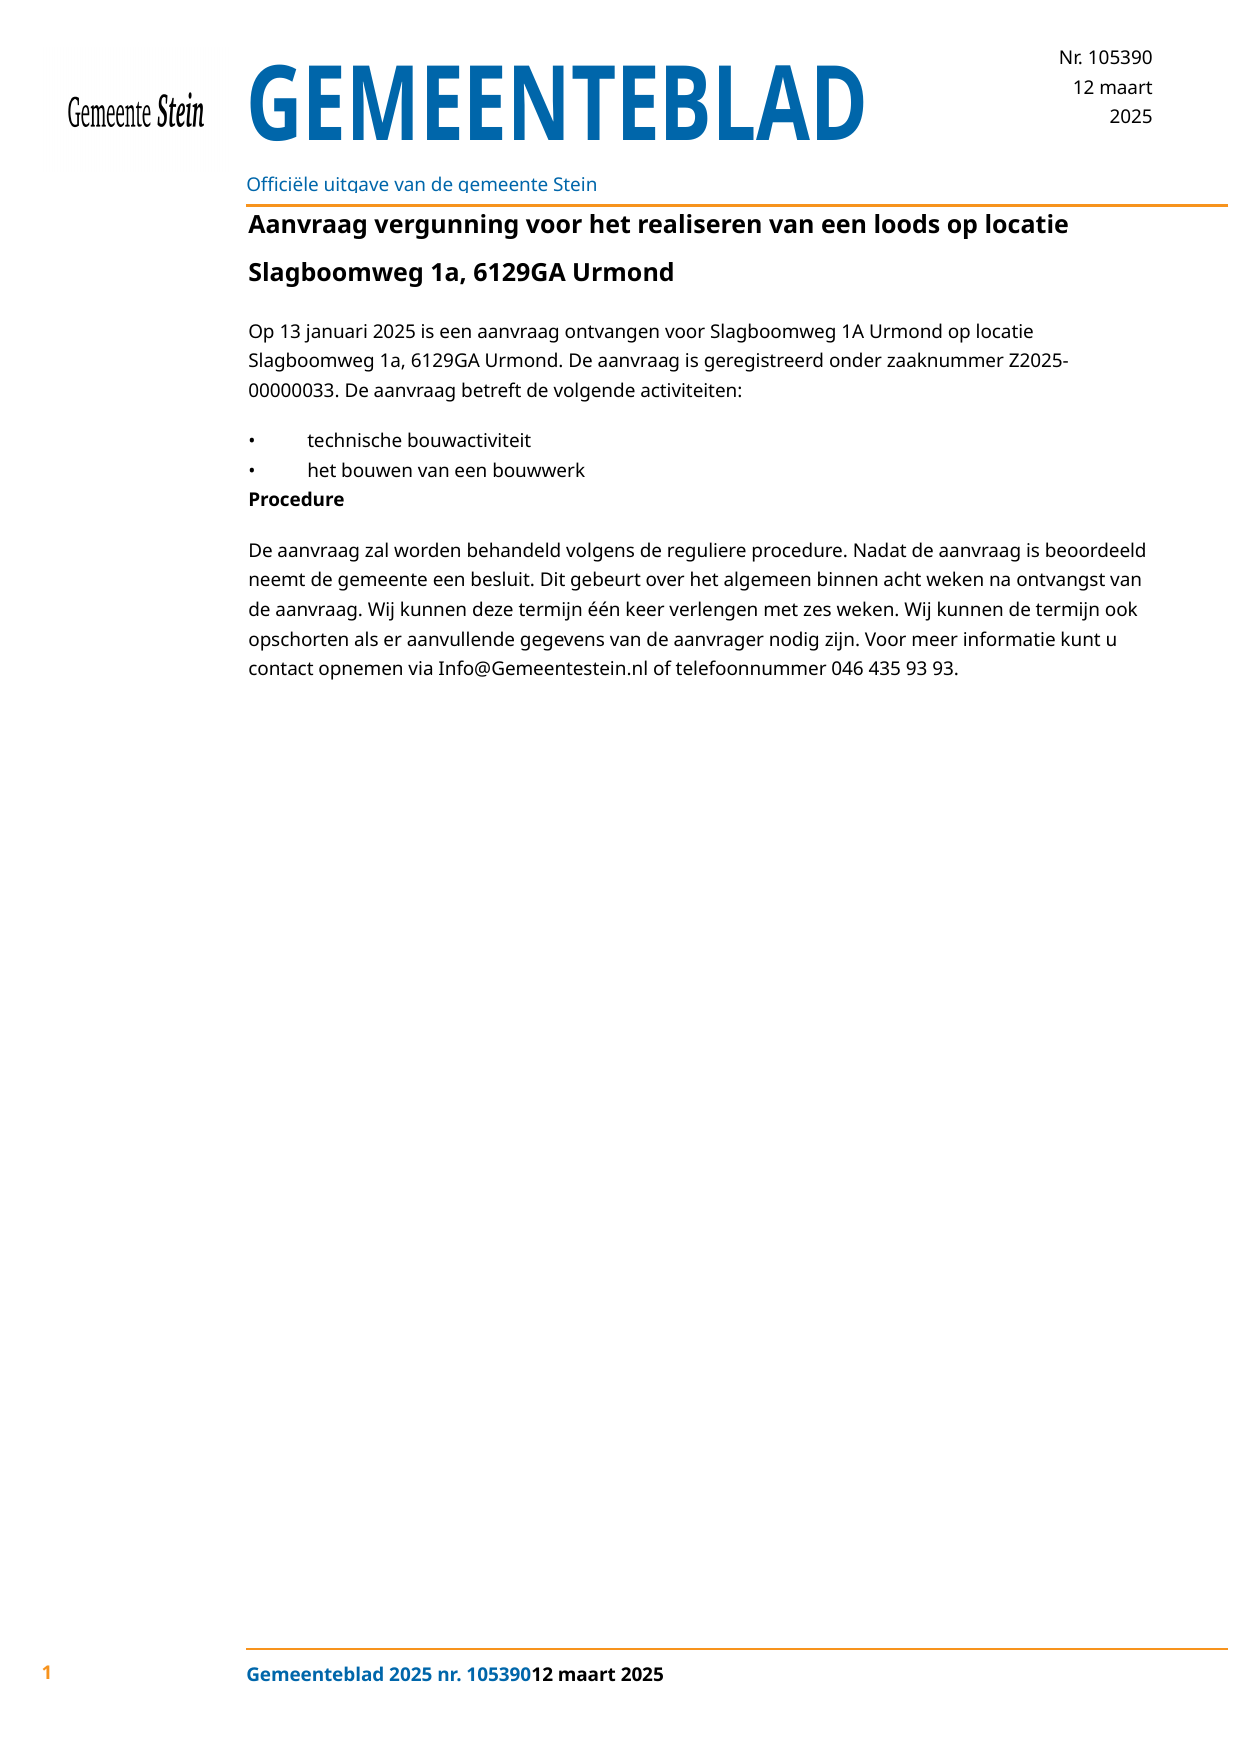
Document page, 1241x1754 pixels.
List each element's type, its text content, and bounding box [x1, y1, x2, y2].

text Op 13 januari 2025 is een aanvraag ontvangen voor Slagboomweg 1A Urmond op locatie Slagboomweg 1a, 6129GA Urmond. De aanvraag is geregistreerd onder zaaknummer Z2025-00000033. De aanvraag betreft de volgende activiteiten: [248, 318, 1152, 403]
list technische bouwactiviteit [248, 427, 1152, 453]
picture [41, 47, 231, 172]
text Procedure [248, 487, 1152, 512]
text De aanvraag zal worden behandeld volgens de reguliere procedure. Nadat de aanvraag is beoordeeld neemt de gemeente een besluit. Dit gebeurt over het algemeen binnen acht weken na ontvangst van de aanvraag. Wij kunnen deze termijn één keer verlengen met zes weken. Wij kunnen de termijn ook opschorten als er aanvullende gegevens van de aanvrager nodig zijn. Voor meer informatie kunt u contact opnemen via Info@Gemeentestein.nl of telefoonnummer 046 435 93 93. [248, 537, 1152, 681]
text Aanvraag vergunning voor het realiseren van een loods op locatie Slagboomweg 1a, 6129GA Urmond [248, 207, 1152, 288]
list het bouwen van een bouwwerk [248, 457, 1152, 483]
